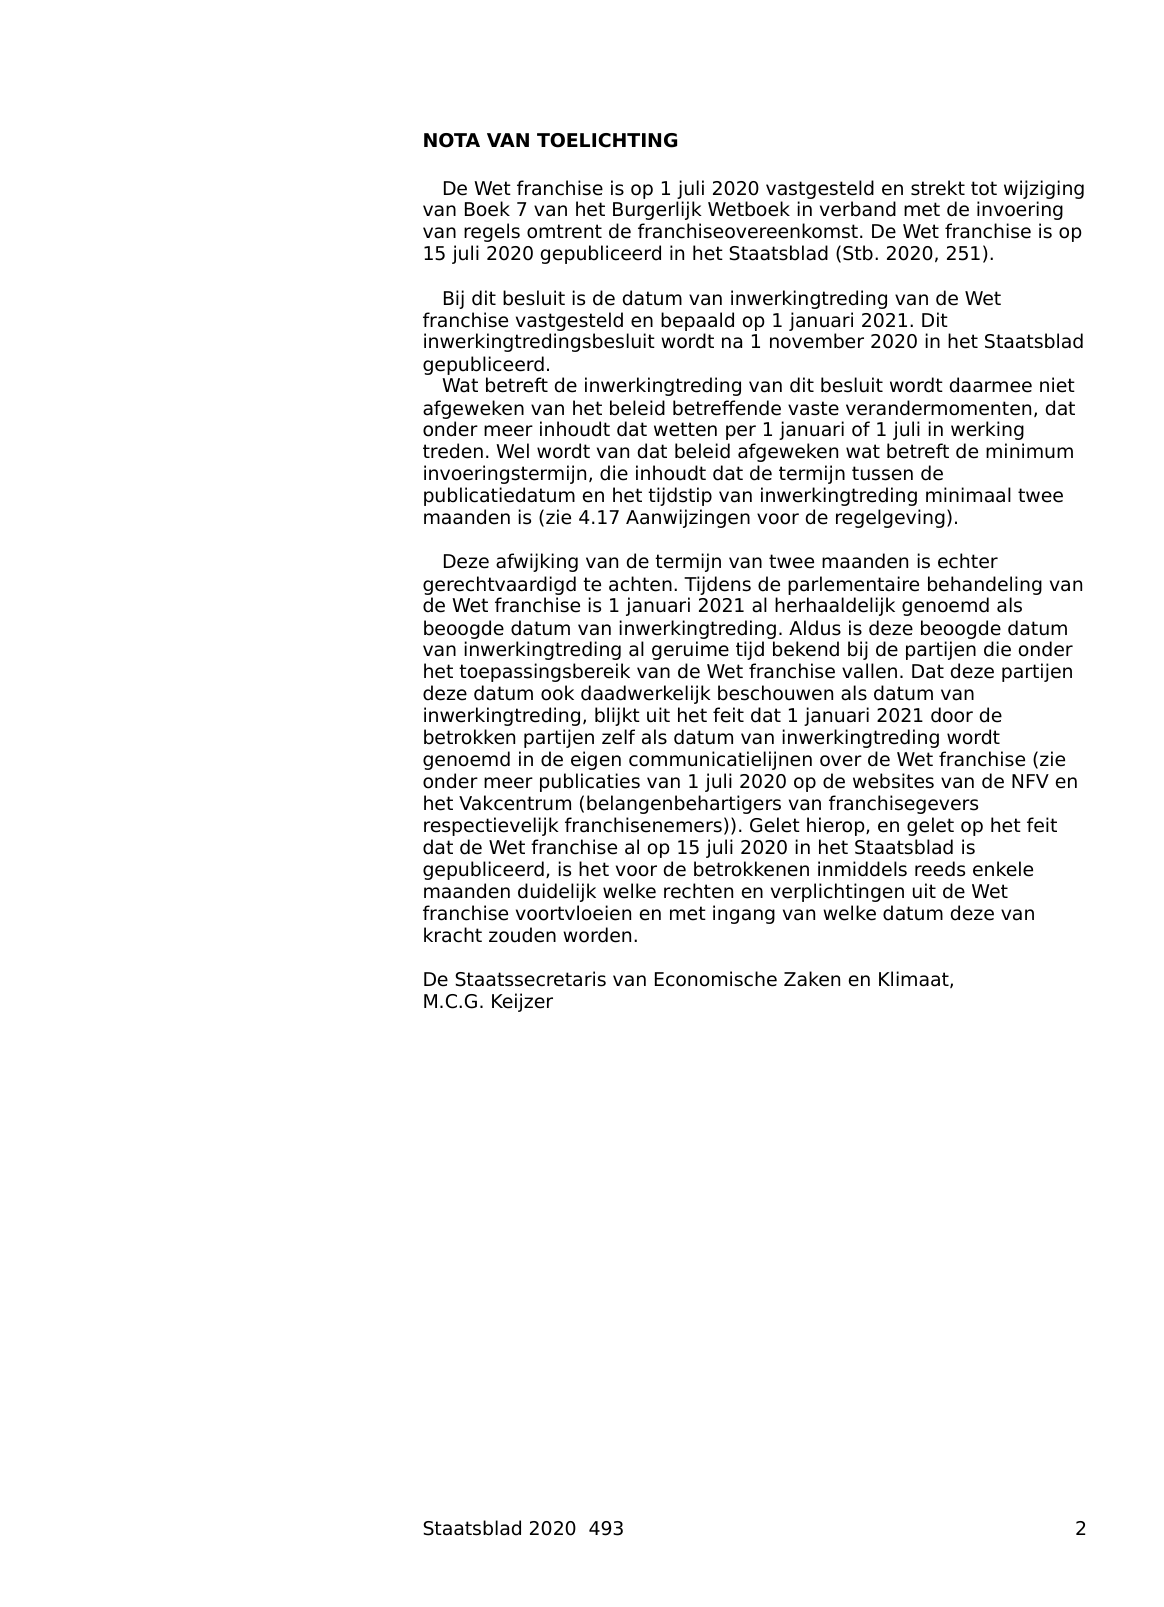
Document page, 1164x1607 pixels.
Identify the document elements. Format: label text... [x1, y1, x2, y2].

text Deze afwijking van de termijn van twee maanden is echter gerechtvaardigd te achten. Tijdens de parlementaire behandeling van de Wet franchise is 1 januari 2021 al herhaaldelijk genoemd als beoogde datum van inwerkingtreding. Aldus is deze beoogde datum van inwerkingtreding al geruime tijd bekend bij de partijen die onder het toepassingsbereik van de Wet franchise vallen. Dat deze partijen deze datum ook daadwerkelijk beschouwen als datum van inwerkingtreding, blijkt uit het feit dat 1 januari 2021 door de betrokken partijen zelf als datum van inwerkingtreding wordt genoemd in de eigen communicatielijnen over de Wet franchise (zie onder meer publicaties van 1 juli 2020 op de websites van de NFV en het Vakcentrum (belangenbehartigers van franchisegevers respectievelijk franchisenemers)). Gelet hierop, en gelet op het feit dat de Wet franchise al op 15 juli 2020 in het Staatsblad is gepubliceerd, is het voor de betrokkenen inmiddels reeds enkele maanden duidelijk welke rechten en verplichtingen uit de Wet franchise voortvloeien en met ingang van welke datum deze van kracht zouden worden. [422, 551, 1087, 947]
text De Staatssecretaris van Economische Zaken en Klimaat, M.C.G. Keijzer [422, 969, 1087, 1013]
subtitle NOTA VAN TOELICHTING [422, 130, 1087, 152]
text Bij dit besluit is de datum van inwerkingtreding van de Wet franchise vastgesteld en bepaald op 1 januari 2021. Dit inwerkingtredingsbesluit wordt na 1 november 2020 in het Staatsblad gepubliceerd. [422, 287, 1087, 375]
text Wat betreft de inwerkingtreding van dit besluit wordt daarmee niet afgeweken van het beleid betreffende vaste verandermomenten, dat onder meer inhoudt dat wetten per 1 januari of 1 juli in werking treden. Wel wordt van dat beleid afgeweken wat betreft de minimum invoeringstermijn, die inhoudt dat de termijn tussen de publicatiedatum en het tijdstip van inwerkingtreding minimaal twee maanden is (zie 4.17 Aanwijzingen voor de regelgeving). [422, 375, 1087, 529]
text De Wet franchise is op 1 juli 2020 vastgesteld en strekt tot wijziging van Boek 7 van het Burgerlijk Wetboek in verband met de invoering van regels omtrent de franchiseovereenkomst. De Wet franchise is op 15 juli 2020 gepubliceerd in het Staatsblad (Stb. 2020, 251). [422, 177, 1087, 265]
